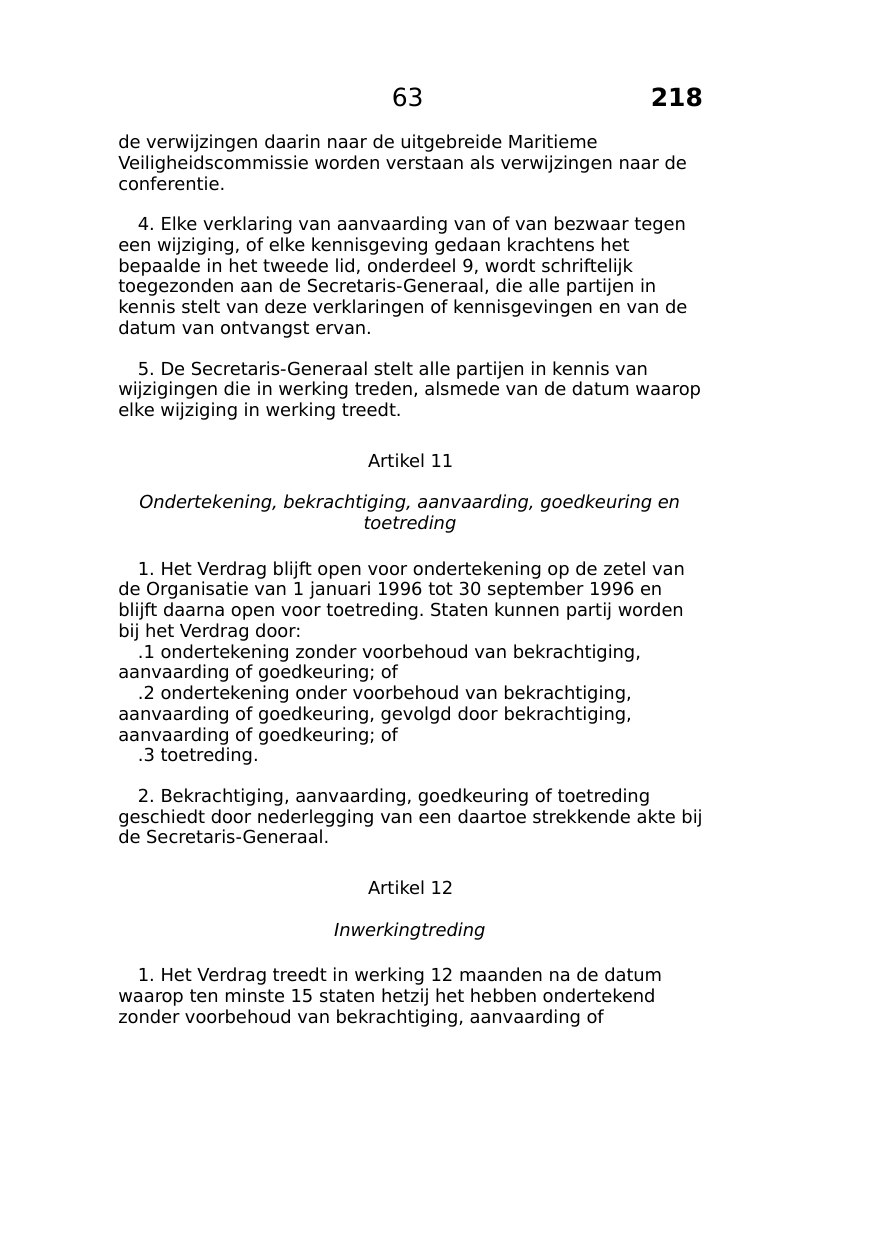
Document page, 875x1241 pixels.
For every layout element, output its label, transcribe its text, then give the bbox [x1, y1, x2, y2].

text 1. Het Verdrag treedt in werking 12 maanden na de datum waarop ten minste 15 staten hetzij het hebben ondertekend zonder voorbehoud van bekrachtiging, aanvaarding of [118, 965, 703, 1027]
text .3 toetreding. [118, 745, 703, 766]
text 4. Elke verklaring van aanvaarding van of van bezwaar tegen een wijziging, of elke kennisgeving gedaan krachtens het bepaalde in het tweede lid, onderdeel 9, wordt schriftelijk toegezonden aan de Secretaris-Generaal, die alle partijen in kennis stelt van deze verklaringen of kennisgevingen en van de datum van ontvangst ervan. [118, 214, 703, 338]
text 2. Bekrachtiging, aanvaarding, goedkeuring of toetreding geschiedt door nederlegging van een daartoe strekkende akte bij de Secretaris-Generaal. [118, 786, 703, 848]
subtitle Artikel 12 Inwerkingtreding [118, 878, 703, 940]
text 5. De Secretaris-Generaal stelt alle partijen in kennis van wijzigingen die in werking treden, alsmede van de datum waarop elke wijziging in werking treedt. [118, 358, 703, 421]
text .1 ondertekening zonder voorbehoud van bekrachtiging, aanvaarding of goedkeuring; of [118, 641, 703, 683]
text de verwijzingen daarin naar de uitgebreide Maritieme Veiligheidscommissie worden verstaan als verwijzingen naar de conferentie. [118, 132, 703, 194]
text 1. Het Verdrag blijft open voor ondertekening op de zetel van de Organisatie van 1 januari 1996 tot 30 september 1996 en blijft daarna open voor toetreding. Staten kunnen partij worden bij het Verdrag door: [118, 558, 703, 641]
subtitle Artikel 11 Ondertekening, bekrachtiging, aanvaarding, goedkeuring en toetreding [118, 451, 703, 533]
text .2 ondertekening onder voorbehoud van bekrachtiging, aanvaarding of goedkeuring, gevolgd door bekrachtiging, aanvaarding of goedkeuring; of [118, 683, 703, 745]
